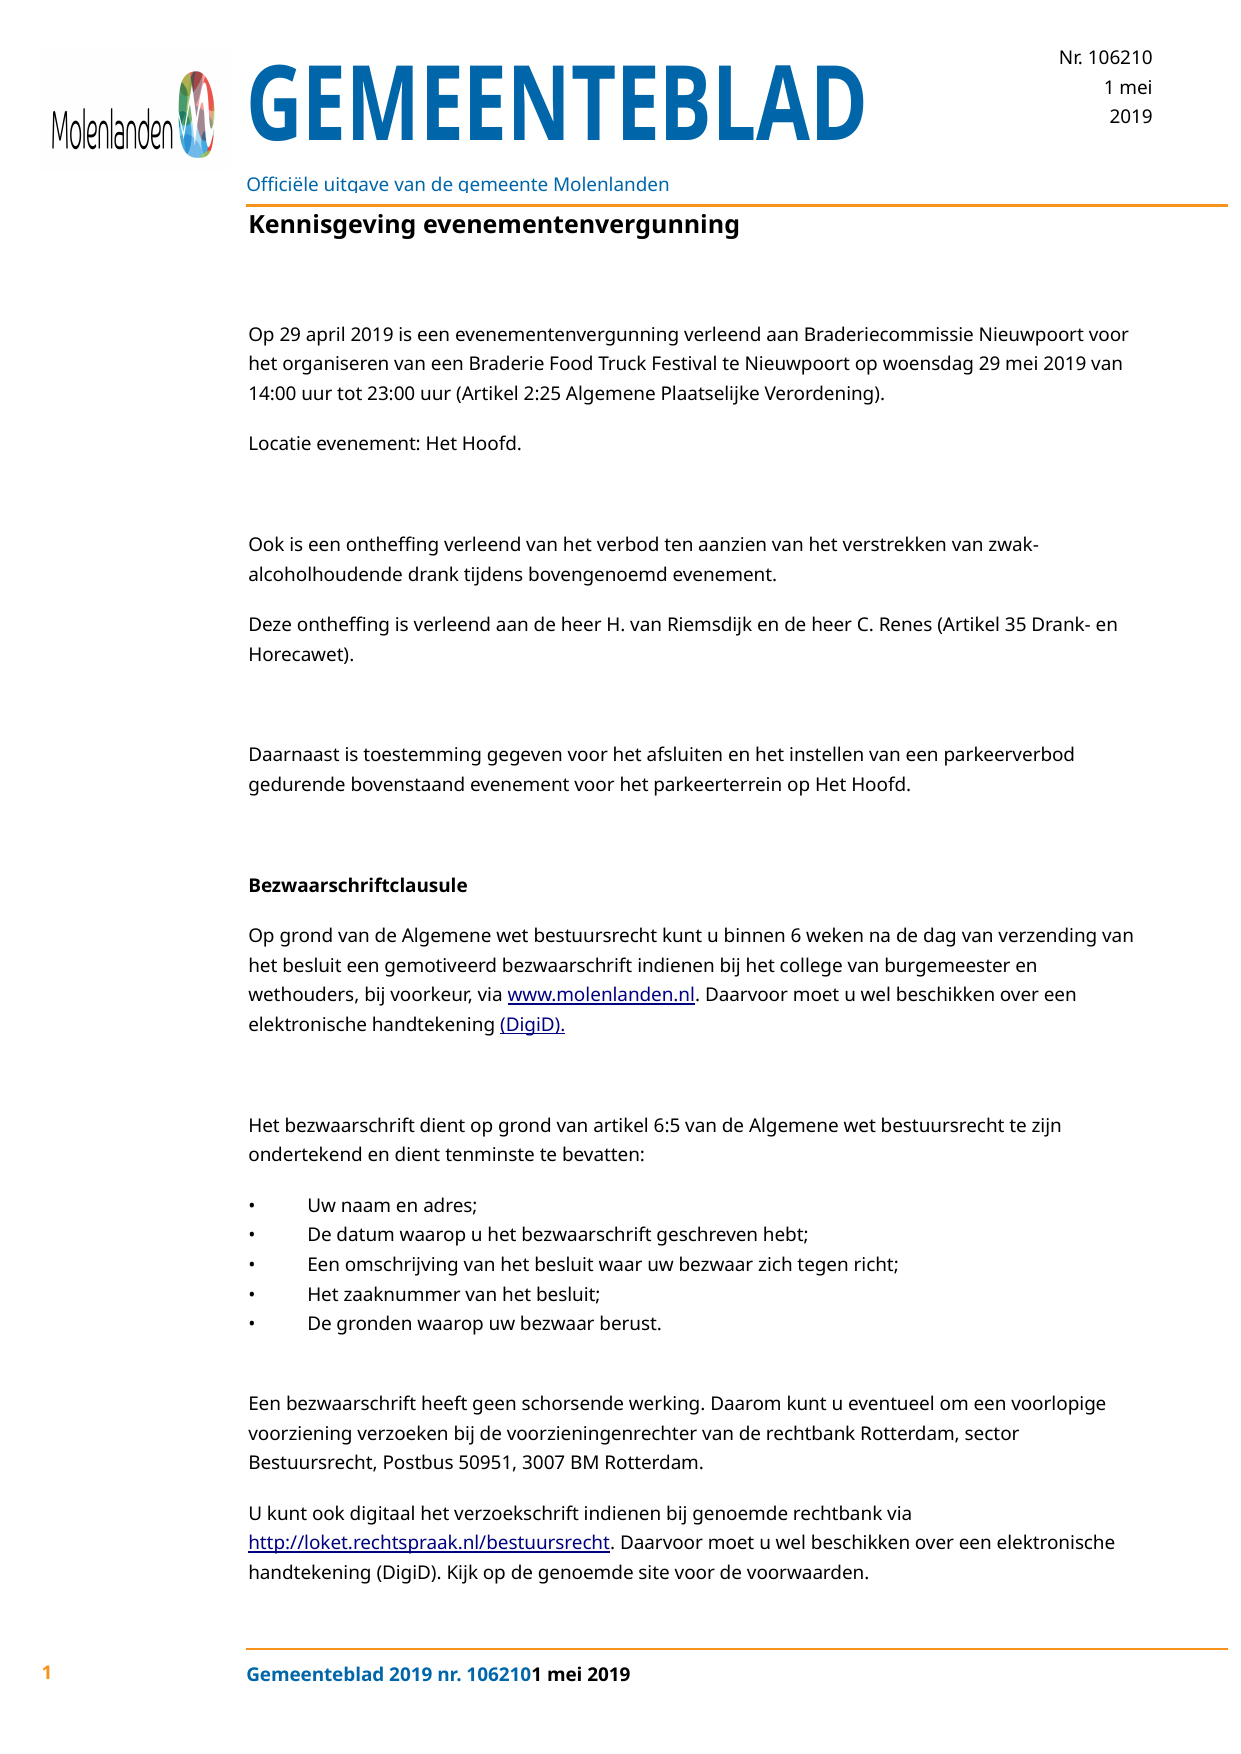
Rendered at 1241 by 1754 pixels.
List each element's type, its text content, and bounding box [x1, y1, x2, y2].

text Op 29 april 2019 is een evenementenvergunning verleend aan Braderiecommissie Nieuwpoort voor het organiseren van een Braderie Food Truck Festival te Nieuwpoort op woensdag 29 mei 2019 van 14:00 uur tot 23:00 uur (Artikel 2:25 Algemene Plaatselijke Verordening). [248, 321, 1152, 406]
text Bezwaarschriftclausule [248, 872, 1152, 898]
text Locatie evenement: Het Hoofd. [248, 430, 1152, 456]
text Kennisgeving evenementenvergunning [248, 207, 1152, 241]
picture [41, 47, 231, 172]
list De datum waarop u het bezwaarschrift geschreven hebt; [248, 1222, 1152, 1247]
list Het zaaknummer van het besluit; [248, 1281, 1152, 1306]
text Een bezwaarschrift heeft geen schorsende werking. Daarom kunt u eventueel om een voorlopige voorziening verzoeken bij de voorzieningenrechter van de rechtbank Rotterdam, sector Bestuursrecht, Postbus 50951, 3007 BM Rotterdam. [248, 1390, 1152, 1475]
text Ook is een ontheffing verleend van het verbod ten aanzien van het verstrekken van zwak-alcoholhoudende drank tijdens bovengenoemd evenement. [248, 531, 1152, 586]
text Op grond van de Algemene wet bestuursrecht kunt u binnen 6 weken na de dag van verzending van het besluit een gemotiveerd bezwaarschrift indienen bij het college van burgemeester en wethouders, bij voorkeur, via www.molenlanden.nl. Daarvoor moet u wel beschikken over een elektronische handtekening (DigiD). [248, 922, 1152, 1037]
list Uw naam en adres; [248, 1192, 1152, 1218]
text Daarnaast is toestemming gegeven voor het afsluiten en het instellen van een parkeerverbod gedurende bovenstaand evenement voor het parkeerterrein op Het Hoofd. [248, 742, 1152, 797]
text U kunt ook digitaal het verzoekschrift indienen bij genoemde rechtbank via http://loket.rechtspraak.nl/bestuursrecht. Daarvoor moet u wel beschikken over een elektronische handtekening (DigiD). Kijk op de genoemde site voor de voorwaarden. [248, 1500, 1152, 1585]
list Een omschrijving van het besluit waar uw bezwaar zich tegen richt; [248, 1251, 1152, 1277]
list De gronden waarop uw bezwaar berust. [248, 1310, 1152, 1336]
text Deze ontheffing is verleend aan de heer H. van Riemsdijk en de heer C. Renes (Artikel 35 Drank- en Horecawet). [248, 611, 1152, 666]
text Het bezwaarschrift dient op grond van artikel 6:5 van de Algemene wet bestuursrecht te zijn ondertekend en dient tenminste te bevatten: [248, 1112, 1152, 1167]
